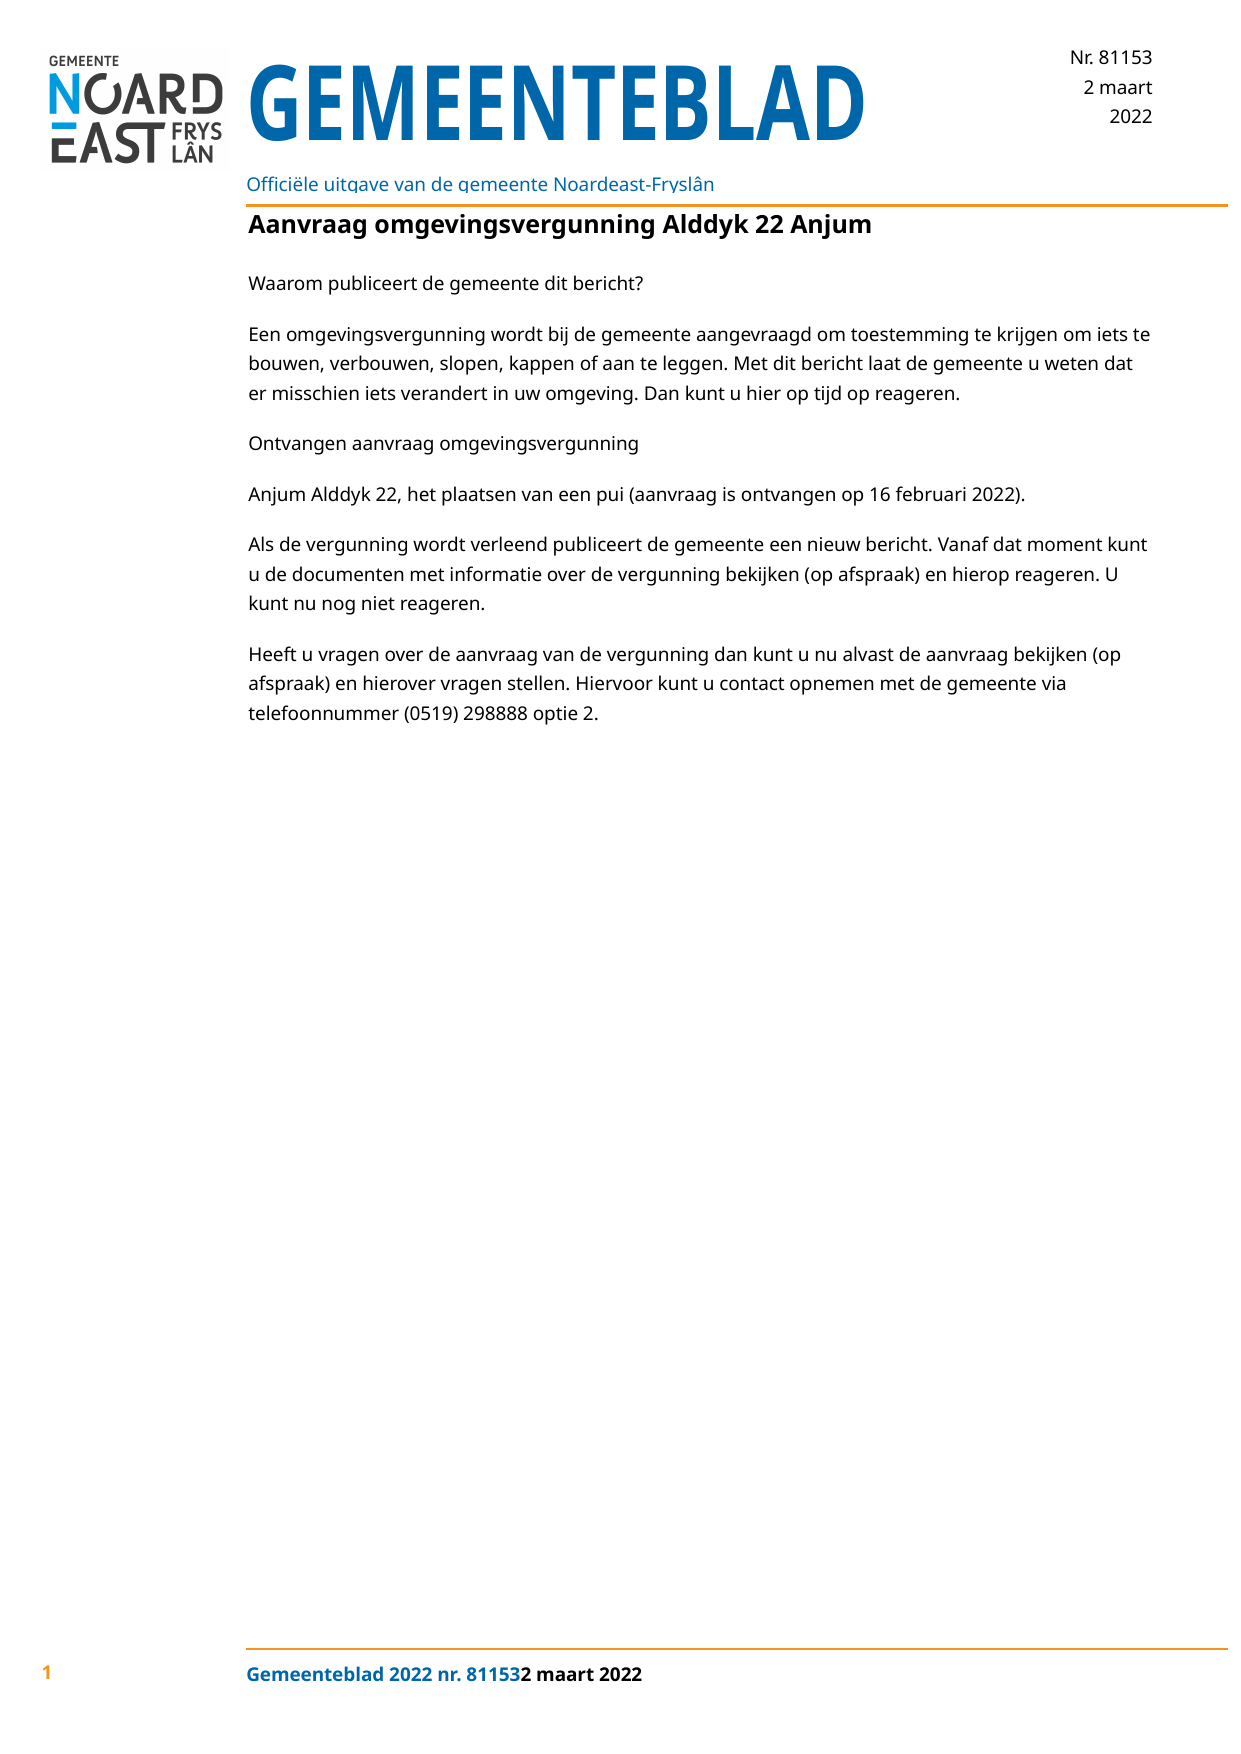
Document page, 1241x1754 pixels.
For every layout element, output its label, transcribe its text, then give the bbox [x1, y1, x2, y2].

text Een omgevingsvergunning wordt bij de gemeente aangevraagd om toestemming te krijgen om iets te bouwen, verbouwen, slopen, kappen of aan te leggen. Met dit bericht laat de gemeente u weten dat er misschien iets verandert in uw omgeving. Dan kunt u hier op tijd op reageren. [248, 321, 1152, 406]
text Als de vergunning wordt verleend publiceert de gemeente een nieuw bericht. Vanaf dat moment kunt u de documenten met informatie over de vergunning bekijken (op afspraak) en hierop reageren. U kunt nu nog niet reageren. [248, 531, 1152, 616]
text Waarom publiceert de gemeente dit bericht? [248, 270, 1152, 296]
text Anjum Alddyk 22, het plaatsen van een pui (aanvraag is ontvangen op 16 februari 2022). [248, 481, 1152, 506]
text Ontvangen aanvraag omgevingsvergunning [248, 430, 1152, 456]
picture [41, 47, 231, 172]
text Aanvraag omgevingsvergunning Alddyk 22 Anjum [248, 207, 1152, 241]
text Heeft u vragen over de aanvraag van de vergunning dan kunt u nu alvast de aanvraag bekijken (op afspraak) en hierover vragen stellen. Hiervoor kunt u contact opnemen met de gemeente via telefoonnummer (0519) 298888 optie 2. [248, 641, 1152, 726]
